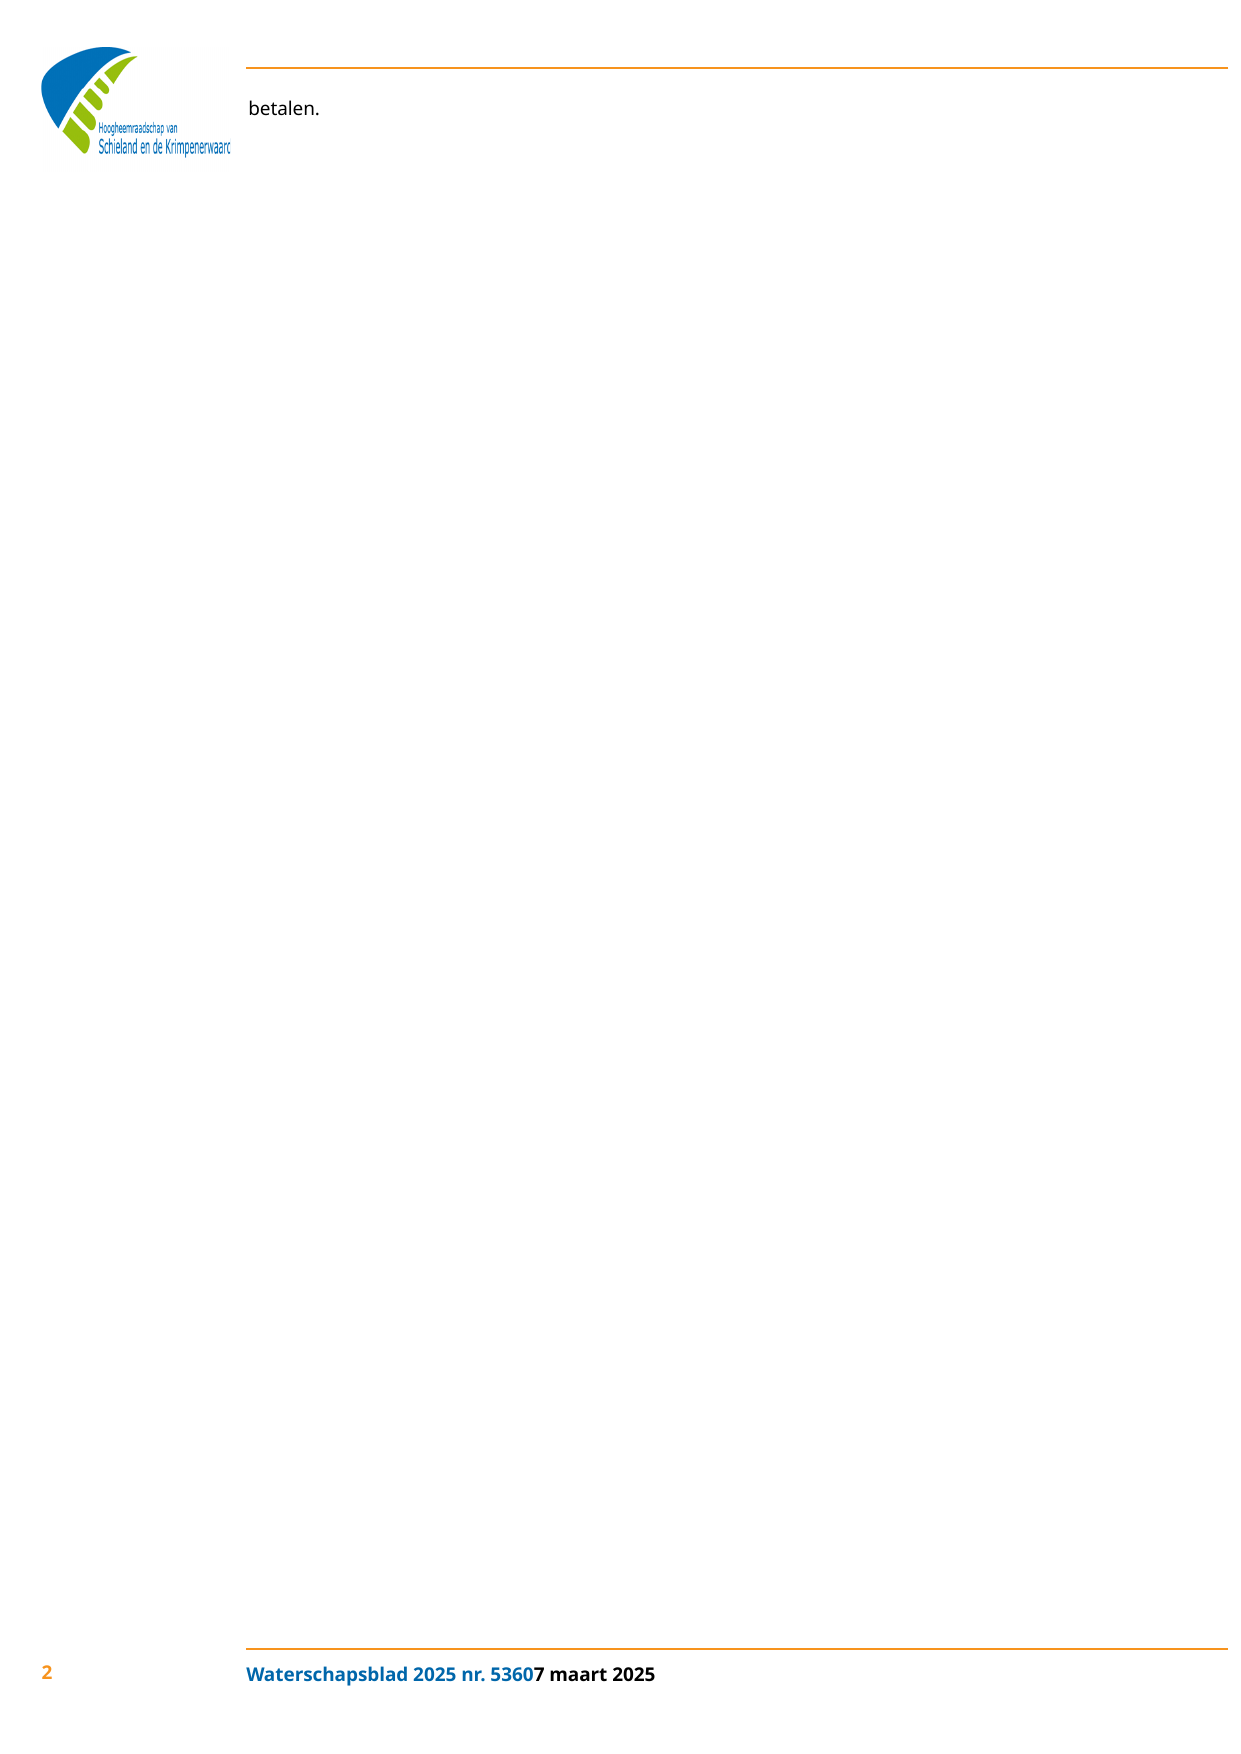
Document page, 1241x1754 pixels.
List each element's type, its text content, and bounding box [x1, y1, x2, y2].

picture [41, 47, 231, 172]
text betalen. [248, 95, 1152, 121]
